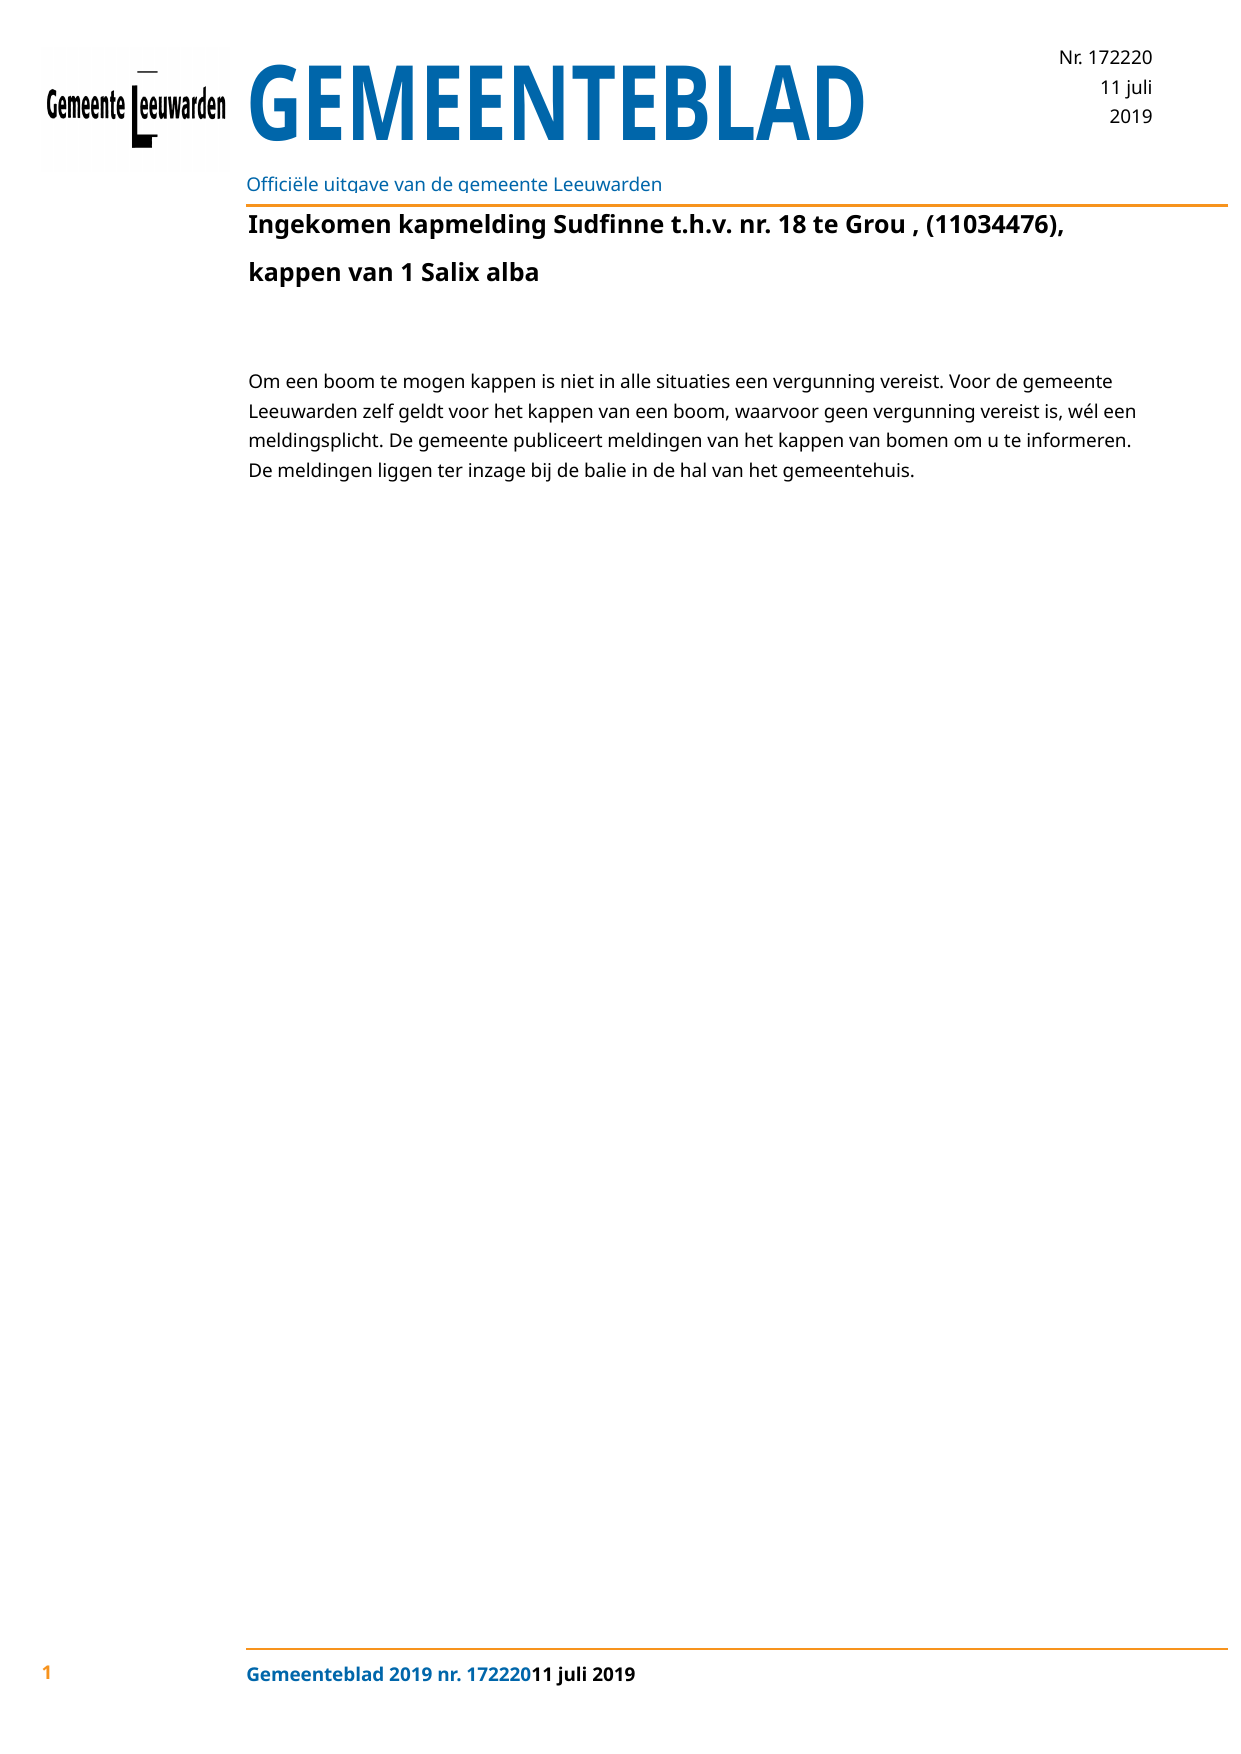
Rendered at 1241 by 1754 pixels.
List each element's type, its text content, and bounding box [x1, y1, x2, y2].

text Om een boom te mogen kappen is niet in alle situaties een vergunning vereist. Voor de gemeente Leeuwarden zelf geldt voor het kappen van een boom, waarvoor geen vergunning vereist is, wél een meldingsplicht. De gemeente publiceert meldingen van het kappen van bomen om u te informeren. De meldingen liggen ter inzage bij de balie in de hal van het gemeentehuis. [248, 368, 1152, 483]
picture [41, 47, 231, 172]
text Ingekomen kapmelding Sudfinne t.h.v. nr. 18 te Grou , (11034476), kappen van 1 Salix alba [248, 207, 1152, 288]
